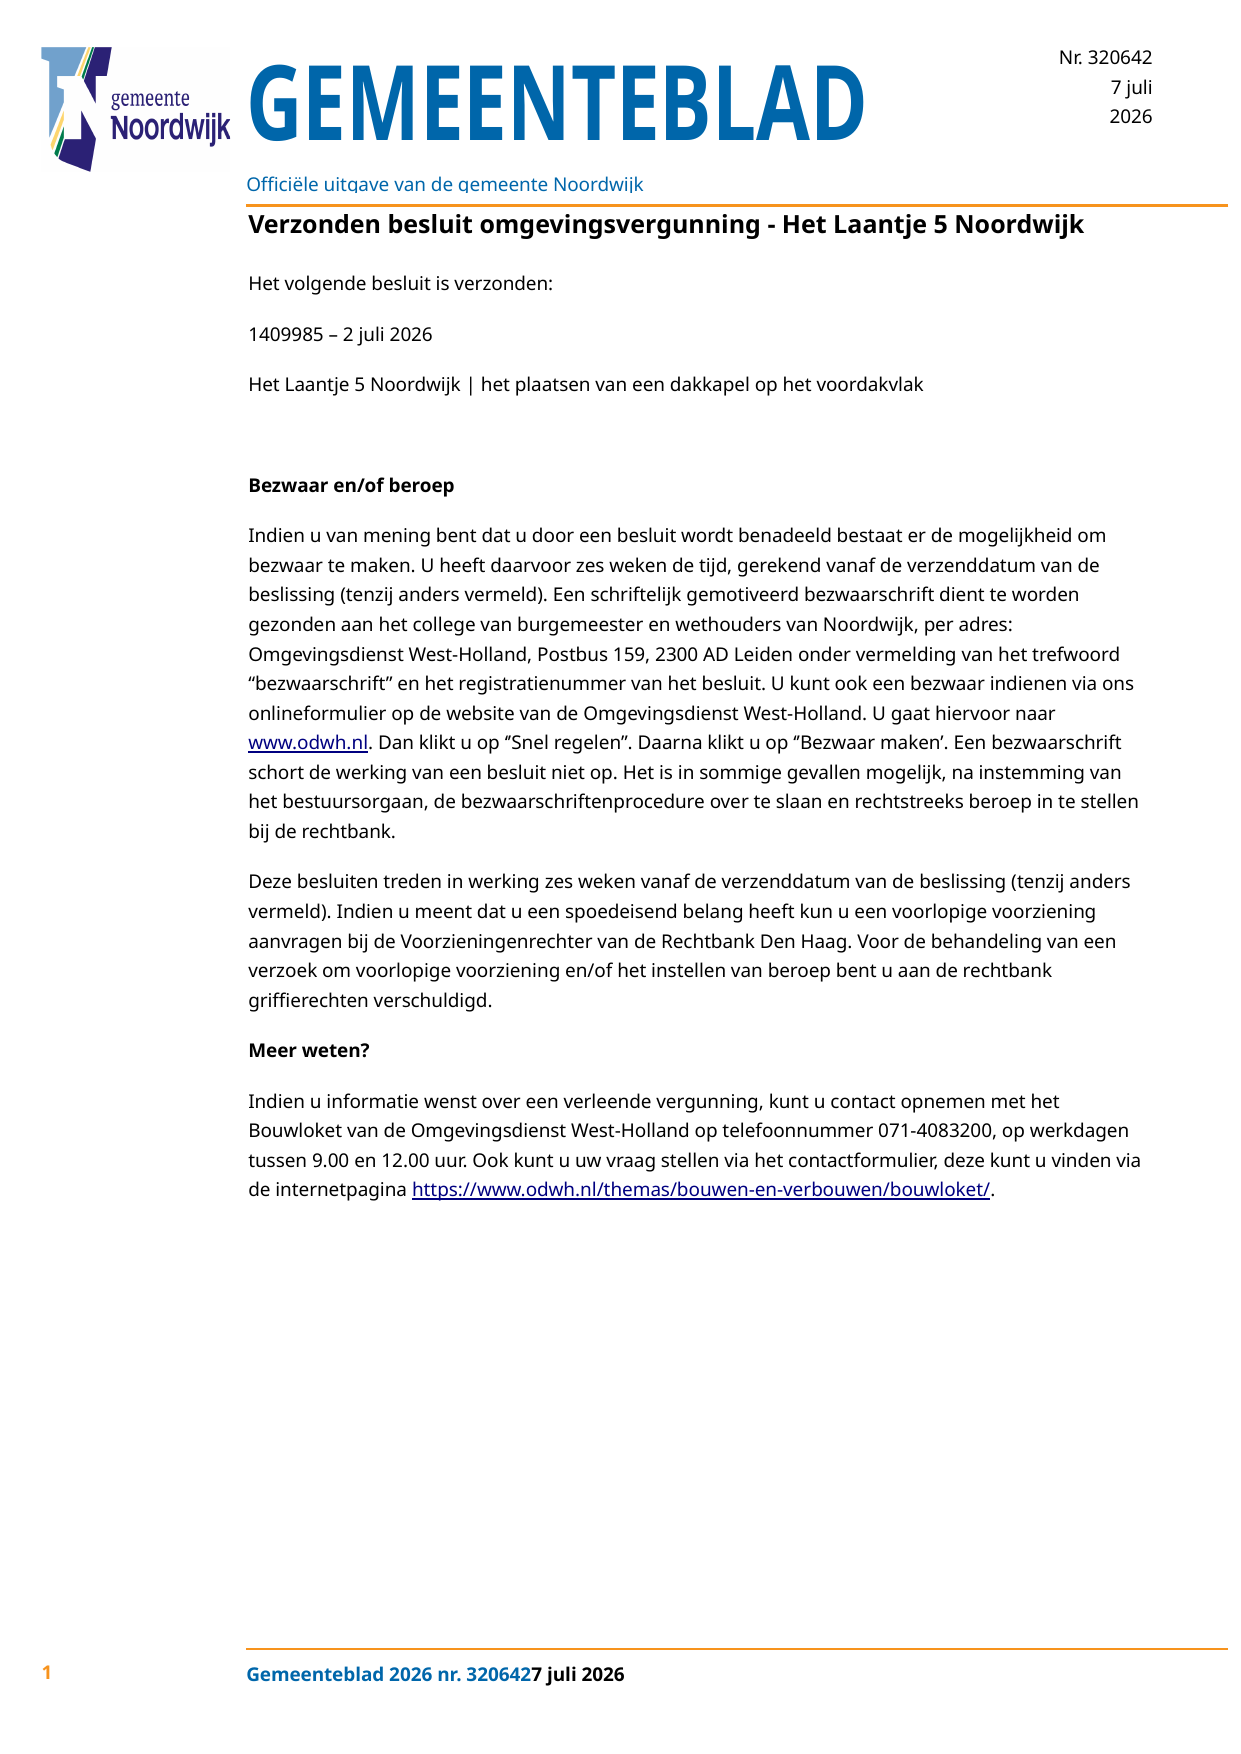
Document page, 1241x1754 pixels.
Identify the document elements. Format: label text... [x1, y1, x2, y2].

text Indien u van mening bent dat u door een besluit wordt benadeeld bestaat er de mogelijkheid om bezwaar te maken. U heeft daarvoor zes weken de tijd, gerekend vanaf de verzenddatum van de beslissing (tenzij anders vermeld). Een schriftelijk gemotiveerd bezwaarschrift dient te worden gezonden aan het college van burgemeester en wethouders van Noordwijk, per adres: Omgevingsdienst West-Holland, Postbus 159, 2300 AD Leiden onder vermelding van het trefwoord “bezwaarschrift” en het registratienummer van het besluit. U kunt ook een bezwaar indienen via ons onlineformulier op de website van de Omgevingsdienst West-Holland. U gaat hiervoor naar www.odwh.nl. Dan klikt u op ‘’Snel regelen”. Daarna klikt u op ‘’Bezwaar maken’. Een bezwaarschrift schort de werking van een besluit niet op. Het is in sommige gevallen mogelijk, na instemming van het bestuursorgaan, de bezwaarschriftenprocedure over te slaan en rechtstreeks beroep in te stellen bij de rechtbank. [248, 522, 1152, 844]
text 1409985 – 2 juli 2026 [248, 321, 1152, 346]
text Het volgende besluit is verzonden: [248, 270, 1152, 296]
text Deze besluiten treden in werking zes weken vanaf de verzenddatum van de beslissing (tenzij anders vermeld). Indien u meent dat u een spoedeisend belang heeft kun u een voorlopige voorziening aanvragen bij de Voorzieningenrechter van de Rechtbank Den Haag. Voor de behandeling van een verzoek om voorlopige voorziening en/of het instellen van beroep bent u aan de rechtbank griffierechten verschuldigd. [248, 869, 1152, 1013]
text Meer weten? [248, 1037, 1152, 1063]
picture [41, 47, 231, 172]
text Verzonden besluit omgevingsvergunning - Het Laantje 5 Noordwijk [248, 207, 1152, 241]
text Het Laantje 5 Noordwijk | het plaatsen van een dakkapel op het voordakvlak [248, 371, 1152, 397]
text Bezwaar en/of beroep [248, 472, 1152, 498]
text Indien u informatie wenst over een verleende vergunning, kunt u contact opnemen met het Bouwloket van de Omgevingsdienst West-Holland op telefoonnummer 071-4083200, op werkdagen tussen 9.00 en 12.00 uur. Ook kunt u uw vraag stellen via het contactformulier, deze kunt u vinden via de internetpagina https://www.odwh.nl/themas/bouwen-en-verbouwen/bouwloket/. [248, 1088, 1152, 1202]
